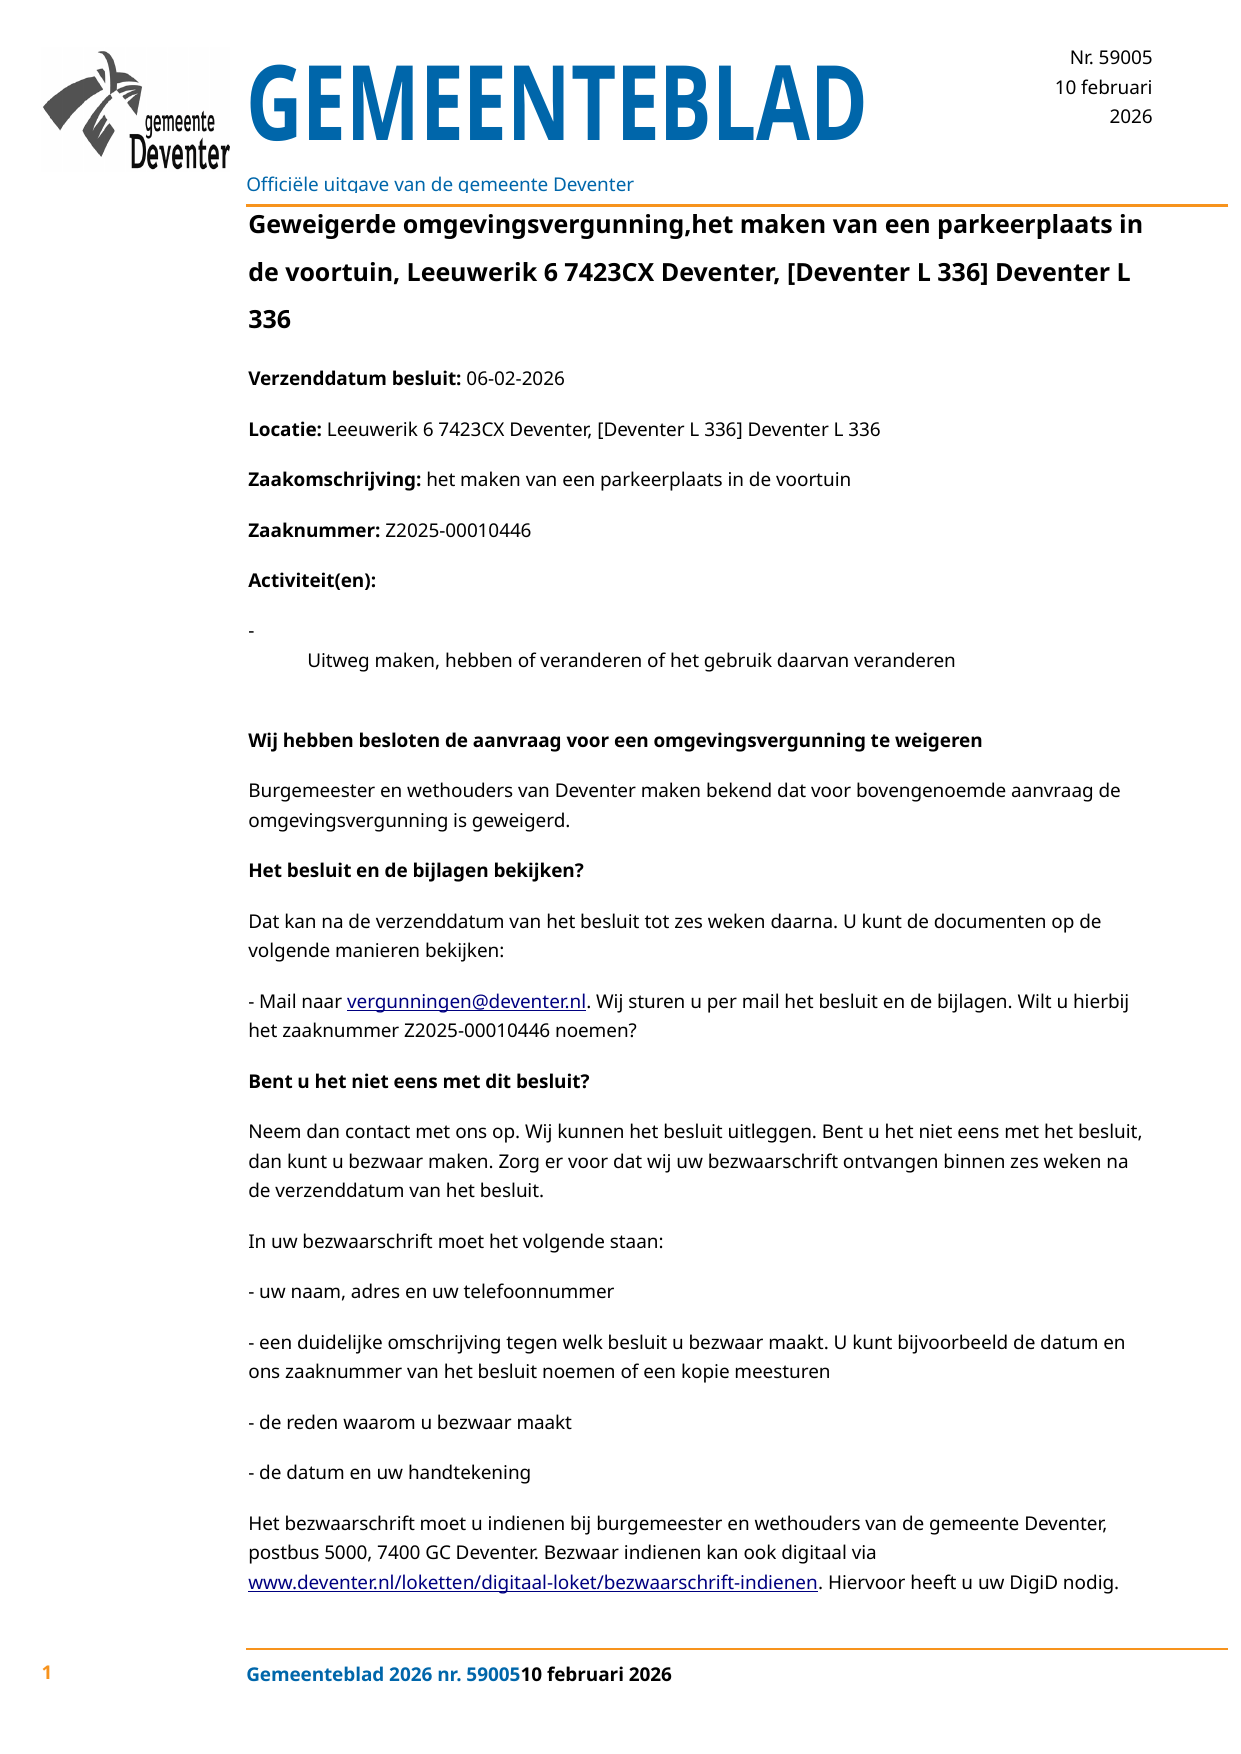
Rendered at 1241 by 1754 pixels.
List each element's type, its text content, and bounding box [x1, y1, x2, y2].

text Dat kan na de verzenddatum van het besluit tot zes weken daarna. U kunt de documenten op de volgende manieren bekijken: [248, 908, 1152, 963]
text In uw bezwaarschrift moet het volgende staan: [248, 1228, 1152, 1254]
text - de datum en uw handtekening [248, 1459, 1152, 1485]
text Zaakomschrijving: het maken van een parkeerplaats in de voortuin [248, 466, 1152, 492]
text Verzenddatum besluit: 06-02-2026 [248, 366, 1152, 391]
list Uitweg maken, hebben of veranderen of het gebruik daarvan veranderen [248, 647, 1152, 673]
text Activiteit(en): [248, 567, 1152, 593]
text - de reden waarom u bezwaar maakt [248, 1409, 1152, 1434]
text Het bezwaarschrift moet u indienen bij burgemeester en wethouders van de gemeente Deventer, postbus 5000, 7400 GC Deventer. Bezwaar indienen kan ook digitaal via www.deventer.nl/loketten/digitaal-loket/bezwaarschrift-indienen. Hiervoor heeft u uw DigiD nodig. [248, 1510, 1152, 1594]
text Geweigerde omgevingsvergunning,het maken van een parkeerplaats in de voortuin, Leeuwerik 6 7423CX Deventer, [Deventer L 336] Deventer L 336 [248, 207, 1152, 336]
text Burgemeester en wethouders van Deventer maken bekend dat voor bovengenoemde aanvraag de omgevingsvergunning is geweigerd. [248, 778, 1152, 833]
text - Mail naar vergunningen@deventer.nl. Wij sturen u per mail het besluit en de bijlagen. Wilt u hierbij het zaaknummer Z2025-00010446 noemen? [248, 988, 1152, 1043]
text Het besluit en de bijlagen bekijken? [248, 858, 1152, 883]
text - een duidelijke omschrijving tegen welk besluit u bezwaar maakt. U kunt bijvoorbeeld de datum en ons zaaknummer van het besluit noemen of een kopie meesturen [248, 1329, 1152, 1384]
text Neem dan contact met ons op. Wij kunnen het besluit uitleggen. Bent u het niet eens met het besluit, dan kunt u bezwaar maken. Zorg er voor dat wij uw bezwaarschrift ontvangen binnen zes weken na de verzenddatum van het besluit. [248, 1118, 1152, 1203]
text Locatie: Leeuwerik 6 7423CX Deventer, [Deventer L 336] Deventer L 336 [248, 416, 1152, 442]
text Bent u het niet eens met dit besluit? [248, 1068, 1152, 1094]
picture [41, 47, 231, 172]
text - uw naam, adres en uw telefoonnummer [248, 1278, 1152, 1304]
text Wij hebben besloten de aanvraag voor een omgevingsvergunning te weigeren [248, 727, 1152, 753]
text Zaaknummer: Z2025-00010446 [248, 517, 1152, 542]
